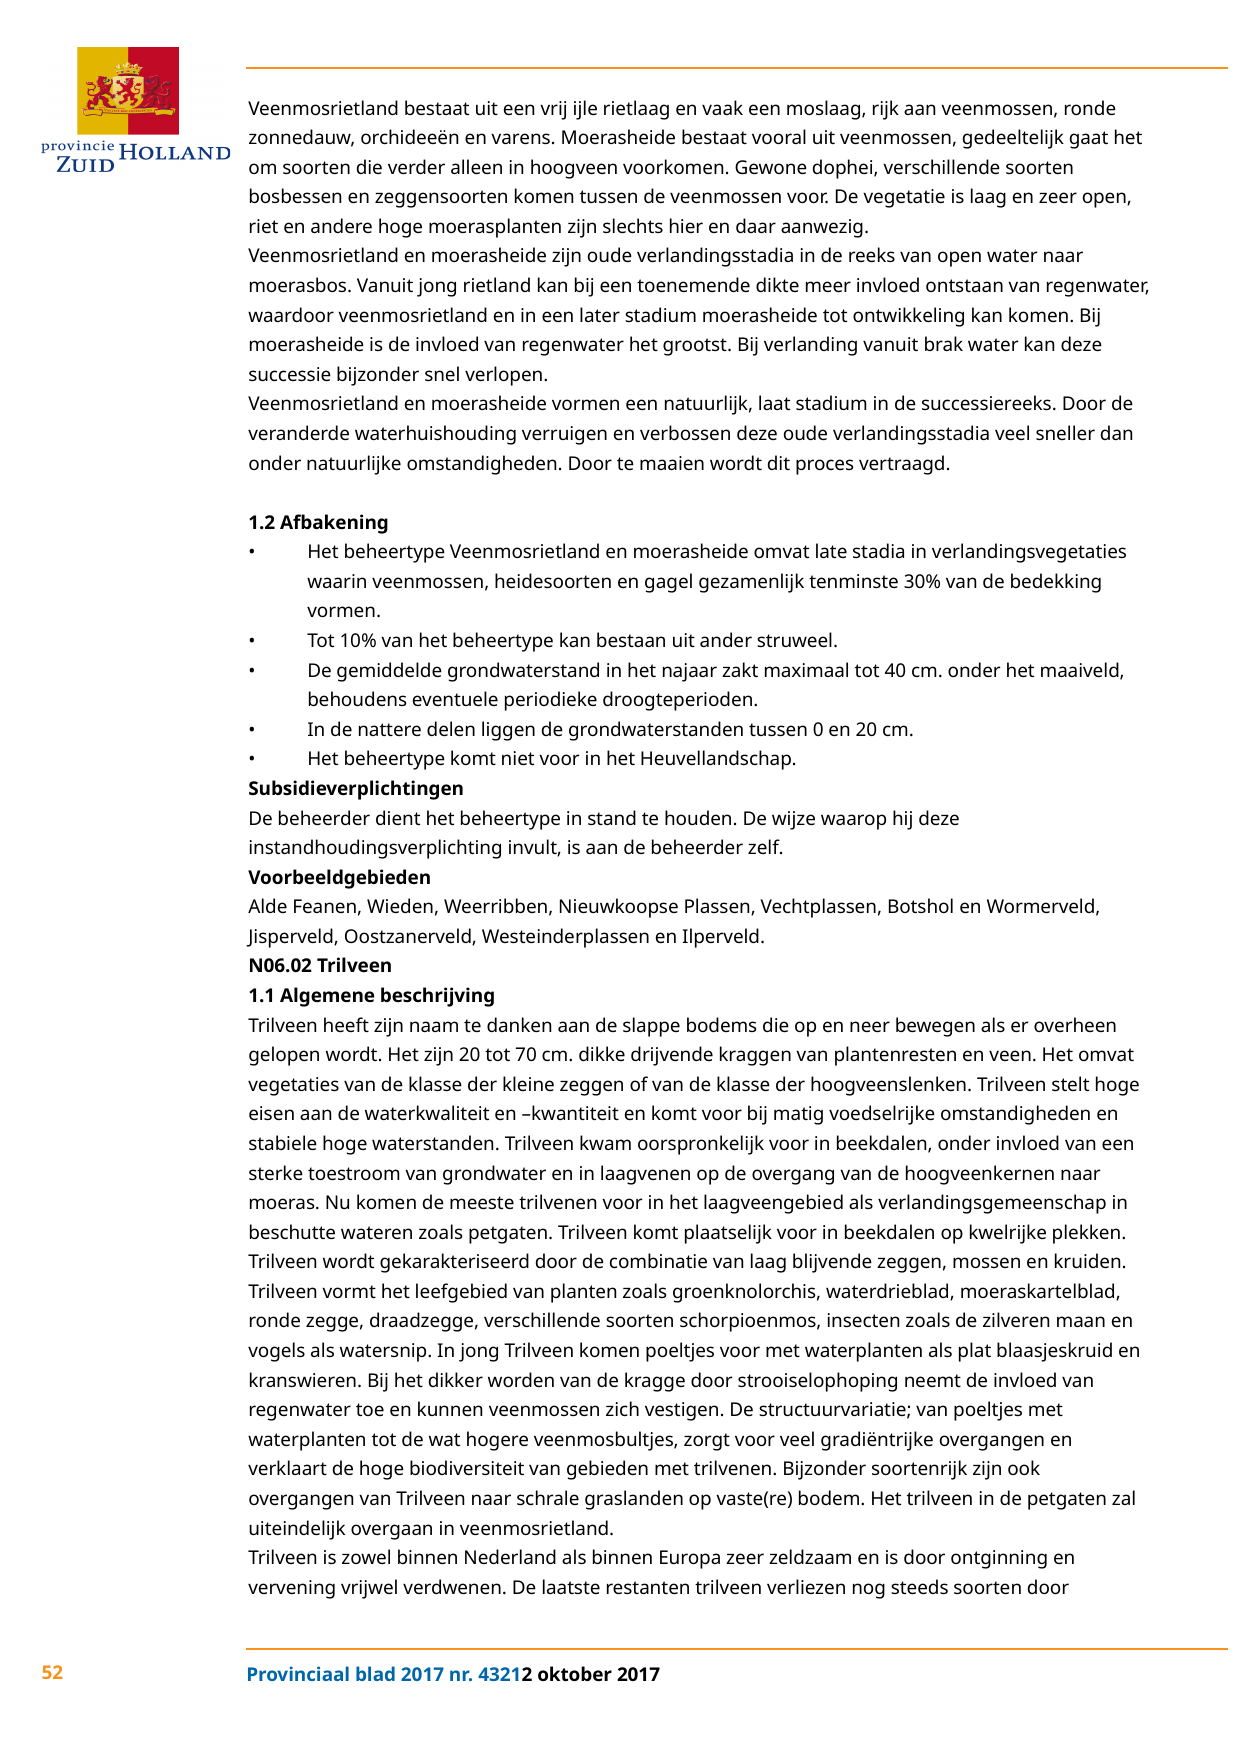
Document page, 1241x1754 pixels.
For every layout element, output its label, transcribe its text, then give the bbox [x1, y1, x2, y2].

list Het beheertype Veenmosrietland en moerasheide omvat late stadia in verlandingsvegetaties waarin veenmossen, heidesoorten en gagel gezamenlijk tenminste 30% van de bedekking vormen. [248, 538, 1152, 623]
text Veenmosrietland en moerasheide vormen een natuurlijk, laat stadium in de successiereeks. Door de veranderde waterhuishouding verruigen en verbossen deze oude verlandingsstadia veel sneller dan onder natuurlijke omstandigheden. Door te maaien wordt dit proces vertraagd. [248, 391, 1152, 476]
text N06.02 Trilveen [248, 953, 1152, 978]
text 1.1 Algemene beschrijving [248, 982, 1152, 1008]
text Trilveen heeft zijn naam te danken aan de slappe bodems die op en neer bewegen als er overheen gelopen wordt. Het zijn 20 tot 70 cm. dikke drijvende kraggen van plantenresten en veen. Het omvat vegetaties van de klasse der kleine zeggen of van de klasse der hoogveenslenken. Trilveen stelt hoge eisen aan de waterkwaliteit en –kwantiteit en komt voor bij matig voedselrijke omstandigheden en stabiele hoge waterstanden. Trilveen kwam oorspronkelijk voor in beekdalen, onder invloed van een sterke toestroom van grondwater en in laagvenen op de overgang van de hoogveenkernen naar moeras. Nu komen de meeste trilvenen voor in het laagveengebied als verlandingsgemeenschap in beschutte wateren zoals petgaten. Trilveen komt plaatselijk voor in beekdalen op kwelrijke plekken. [248, 1012, 1152, 1245]
text Veenmosrietland bestaat uit een vrij ijle rietlaag en vaak een moslaag, rijk aan veenmossen, ronde zonnedauw, orchideeën en varens. Moerasheide bestaat vooral uit veenmossen, gedeeltelijk gaat het om soorten die verder alleen in hoogveen voorkomen. Gewone dophei, verschillende soorten bosbessen en zeggensoorten komen tussen de veenmossen voor. De vegetatie is laag en zeer open, riet en andere hoge moerasplanten zijn slechts hier en daar aanwezig. [248, 95, 1152, 239]
list Tot 10% van het beheertype kan bestaan uit ander struweel. [248, 627, 1152, 653]
text Trilveen wordt gekarakteriseerd door de combinatie van laag blijvende zeggen, mossen en kruiden. Trilveen vormt het leefgebied van planten zoals groenknolorchis, waterdrieblad, moeraskartelblad, ronde zegge, draadzegge, verschillende soorten schorpioenmos, insecten zoals de zilveren maan en vogels als watersnip. In jong Trilveen komen poeltjes voor met waterplanten als plat blaasjeskruid en kranswieren. Bij het dikker worden van de kragge door strooiselophoping neemt de invloed van regenwater toe en kunnen veenmossen zich vestigen. De structuurvariatie; van poeltjes met waterplanten tot de wat hogere veenmosbultjes, zorgt voor veel gradiëntrijke overgangen en verklaart de hoge biodiversiteit van gebieden met trilvenen. Bijzonder soortenrijk zijn ook overgangen van Trilveen naar schrale graslanden op vaste(re) bodem. Het trilveen in de petgaten zal uiteindelijk overgaan in veenmosrietland. [248, 1248, 1152, 1541]
list Het beheertype komt niet voor in het Heuvellandschap. [248, 746, 1152, 771]
list In de nattere delen liggen de grondwaterstanden tussen 0 en 20 cm. [248, 716, 1152, 742]
text Subsidieverplichtingen [248, 775, 1152, 801]
text Alde Feanen, Wieden, Weerribben, Nieuwkoopse Plassen, Vechtplassen, Botshol en Wormerveld, Jisperveld, Oostzanerveld, Westeinderplassen en Ilperveld. [248, 893, 1152, 949]
text Voorbeeldgebieden [248, 864, 1152, 890]
text Trilveen is zowel binnen Nederland als binnen Europa zeer zeldzaam en is door ontginning en vervening vrijwel verdwenen. De laatste restanten trilveen verliezen nog steeds soorten door [248, 1544, 1152, 1600]
text Veenmosrietland en moerasheide zijn oude verlandingsstadia in de reeks van open water naar moerasbos. Vanuit jong rietland kan bij een toenemende dikte meer invloed ontstaan van regenwater, waardoor veenmosrietland en in een later stadium moerasheide tot ontwikkeling kan komen. Bij moerasheide is de invloed van regenwater het grootst. Bij verlanding vanuit brak water kan deze successie bijzonder snel verlopen. [248, 243, 1152, 387]
picture [41, 47, 231, 172]
text De beheerder dient het beheertype in stand te houden. De wijze waarop hij deze instandhoudingsverplichting invult, is aan de beheerder zelf. [248, 805, 1152, 860]
text 1.2 Afbakening [248, 509, 1152, 535]
list De gemiddelde grondwaterstand in het najaar zakt maximaal tot 40 cm. onder het maaiveld, behoudens eventuele periodieke droogteperioden. [248, 657, 1152, 712]
